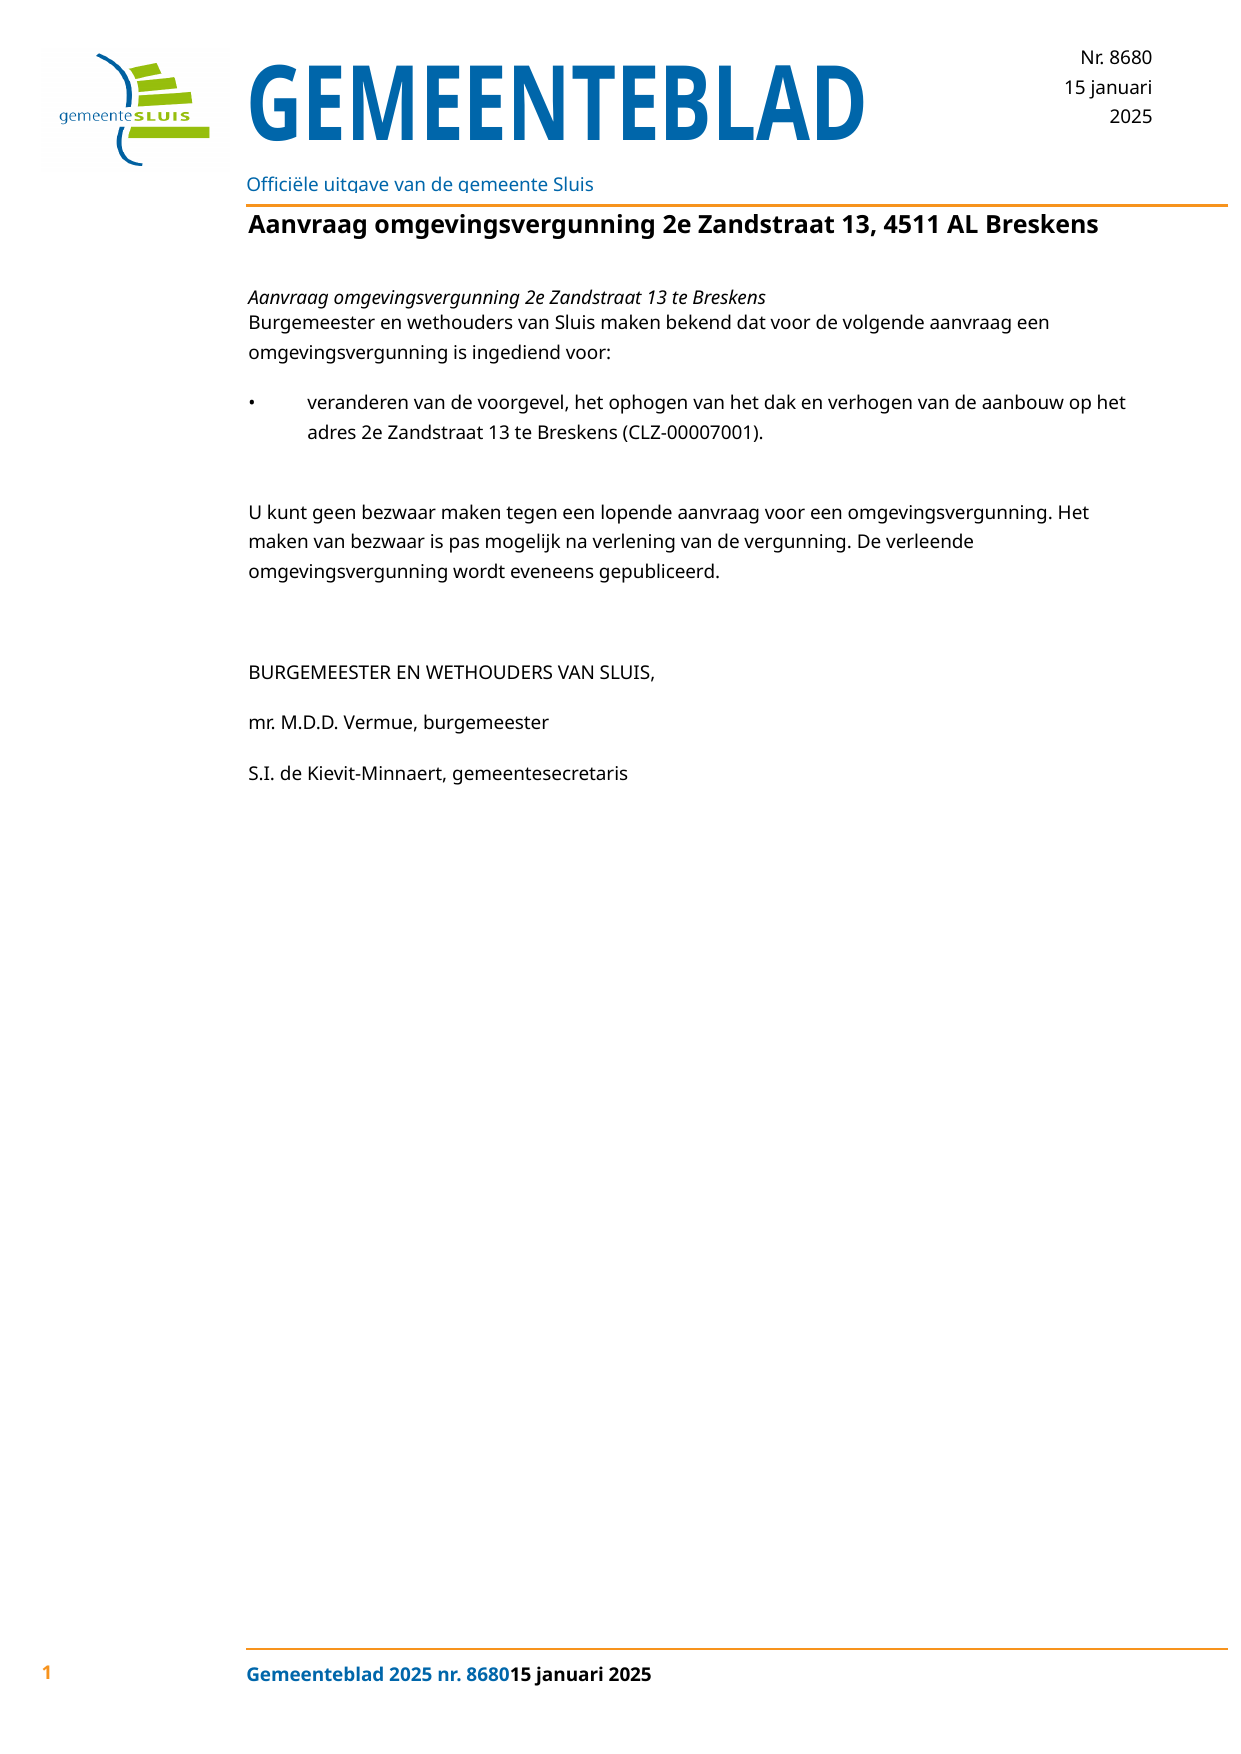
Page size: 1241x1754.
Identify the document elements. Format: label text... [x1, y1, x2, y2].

list veranderen van de voorgevel, het ophogen van het dak en verhogen van de aanbouw op het adres 2e Zandstraat 13 te Breskens (CLZ-00007001). [248, 389, 1152, 445]
text S.I. de Kievit-Minnaert, gemeentesecretaris [248, 760, 1152, 786]
text Burgemeester en wethouders van Sluis maken bekend dat voor de volgende aanvraag een omgevingsvergunning is ingediend voor: [248, 309, 1152, 365]
text U kunt geen bezwaar maken tegen een lopende aanvraag voor een omgevingsvergunning. Het maken van bezwaar is pas mogelijk na verlening van de vergunning. De verleende omgevingsvergunning wordt eveneens gepubliceerd. [248, 499, 1152, 584]
text BURGEMEESTER EN WETHOUDERS VAN SLUIS, [248, 659, 1152, 685]
text Aanvraag omgevingsvergunning 2e Zandstraat 13, 4511 AL Breskens [248, 207, 1152, 241]
text Aanvraag omgevingsvergunning 2e Zandstraat 13 te Breskens [248, 284, 1152, 309]
text mr. M.D.D. Vermue, burgemeester [248, 709, 1152, 735]
picture [41, 47, 231, 172]
